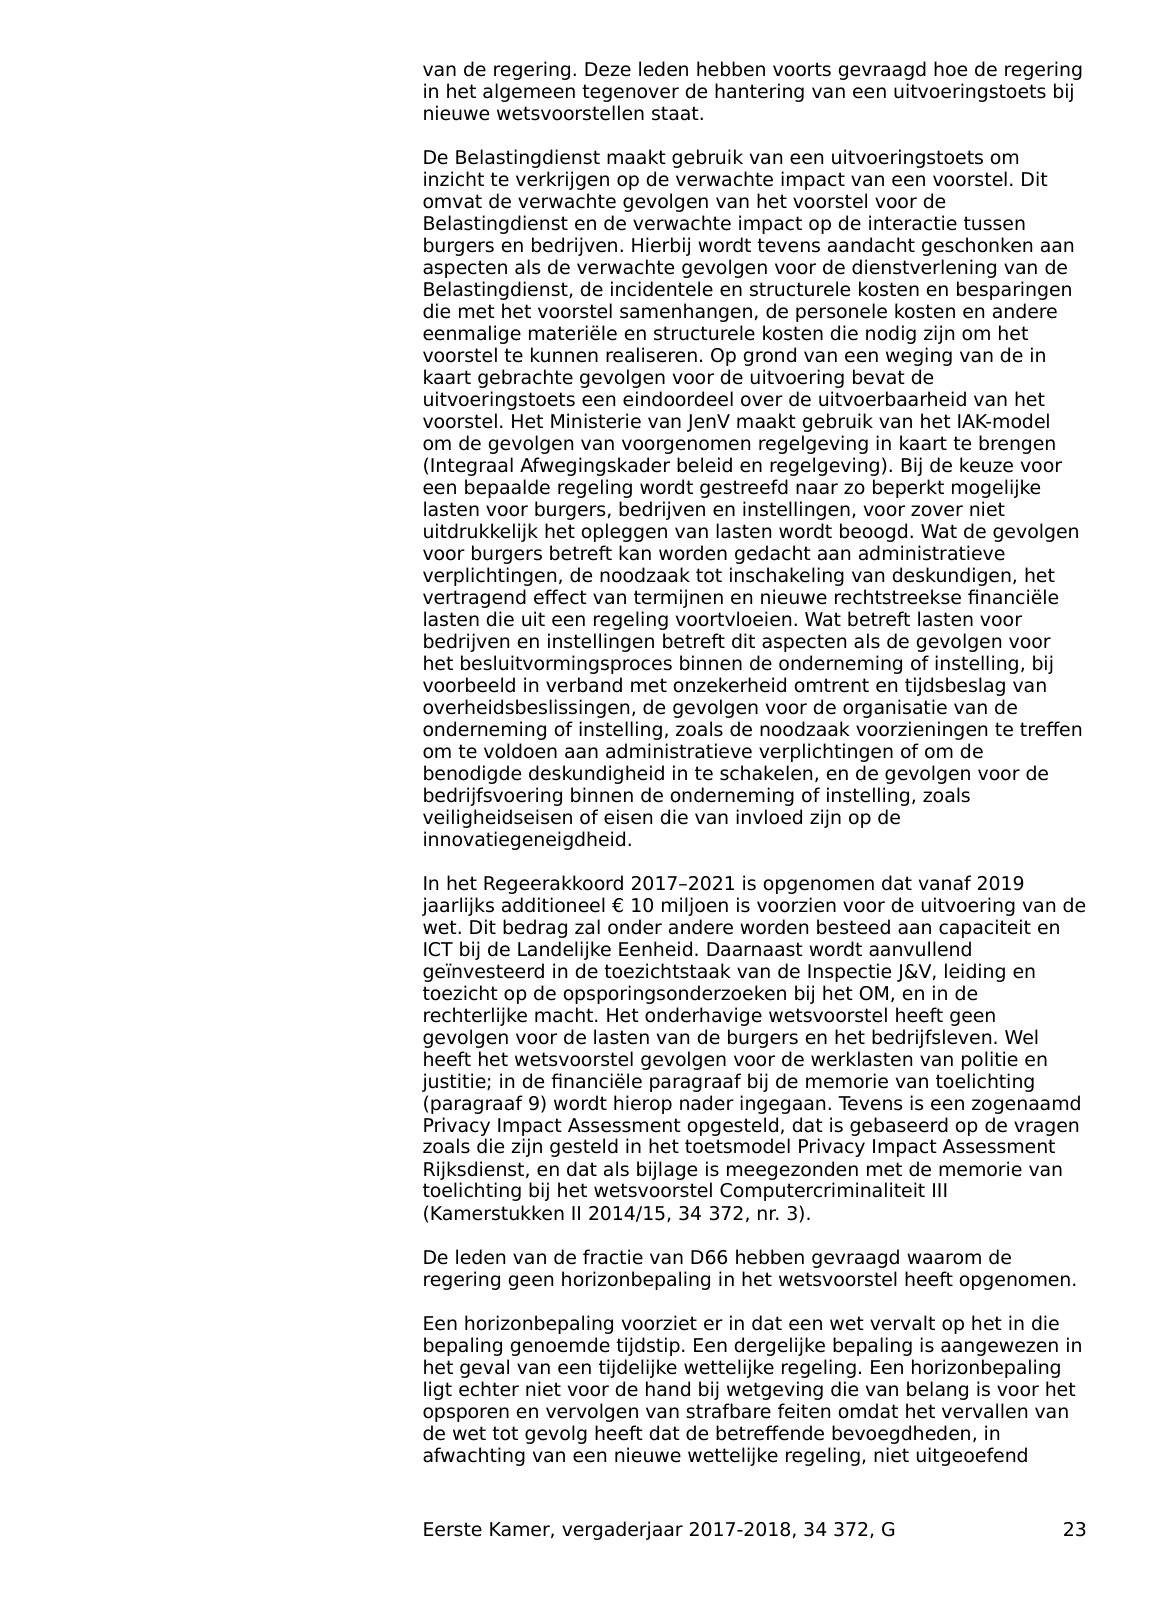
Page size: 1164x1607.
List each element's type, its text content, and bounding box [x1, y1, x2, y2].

text De Belastingdienst maakt gebruik van een uitvoeringstoets om inzicht te verkrijgen op de verwachte impact van een voorstel. Dit omvat de verwachte gevolgen van het voorstel voor de Belastingdienst en de verwachte impact op de interactie tussen burgers en bedrijven. Hierbij wordt tevens aandacht geschonken aan aspecten als de verwachte gevolgen voor de dienstverlening van de Belastingdienst, de incidentele en structurele kosten en besparingen die met het voorstel samenhangen, de personele kosten en andere eenmalige materiële en structurele kosten die nodig zijn om het voorstel te kunnen realiseren. Op grond van een weging van de in kaart gebrachte gevolgen voor de uitvoering bevat de uitvoeringstoets een eindoordeel over de uitvoerbaarheid van het voorstel. Het Ministerie van JenV maakt gebruik van het IAK-model om de gevolgen van voorgenomen regelgeving in kaart te brengen (Integraal Afwegingskader beleid en regelgeving). Bij de keuze voor een bepaalde regeling wordt gestreefd naar zo beperkt mogelijke lasten voor burgers, bedrijven en instellingen, voor zover niet uitdrukkelijk het opleggen van lasten wordt beoogd. Wat de gevolgen voor burgers betreft kan worden gedacht aan administratieve verplichtingen, de noodzaak tot inschakeling van deskundigen, het vertragend effect van termijnen en nieuwe rechtstreekse financiële lasten die uit een regeling voortvloeien. Wat betreft lasten voor bedrijven en instellingen betreft dit aspecten als de gevolgen voor het besluitvormingsproces binnen de onderneming of instelling, bij voorbeeld in verband met onzekerheid omtrent en tijdsbeslag van overheidsbeslissingen, de gevolgen voor de organisatie van de onderneming of instelling, zoals de noodzaak voorzieningen te treffen om te voldoen aan administratieve verplichtingen of om de benodigde deskundigheid in te schakelen, en de gevolgen voor de bedrijfsvoering binnen de onderneming of instelling, zoals veiligheidseisen of eisen die van invloed zijn op de innovatiegeneigdheid. [422, 147, 1087, 851]
text van de regering. Deze leden hebben voorts gevraagd hoe de regering in het algemeen tegenover de hantering van een uitvoeringstoets bij nieuwe wetsvoorstellen staat. [422, 59, 1087, 125]
text In het Regeerakkoord 2017–2021 is opgenomen dat vanaf 2019 jaarlijks additioneel € 10 miljoen is voorzien voor de uitvoering van de wet. Dit bedrag zal onder andere worden besteed aan capaciteit en ICT bij de Landelijke Eenheid. Daarnaast wordt aanvullend geïnvesteerd in de toezichtstaak van de Inspectie J&V, leiding en toezicht op de opsporingsonderzoeken bij het OM, en in de rechterlijke macht. Het onderhavige wetsvoorstel heeft geen gevolgen voor de lasten van de burgers en het bedrijfsleven. Wel heeft het wetsvoorstel gevolgen voor de werklasten van politie en justitie; in de financiële paragraaf bij de memorie van toelichting (paragraaf 9) wordt hierop nader ingegaan. Tevens is een zogenaamd Privacy Impact Assessment opgesteld, dat is gebaseerd op de vragen zoals die zijn gesteld in het toetsmodel Privacy Impact Assessment Rijksdienst, en dat als bijlage is meegezonden met de memorie van toelichting bij het wetsvoorstel Computercriminaliteit III (Kamerstukken II 2014/15, 34 372, nr. 3). [422, 873, 1087, 1224]
text Een horizonbepaling voorziet er in dat een wet vervalt op het in die bepaling genoemde tijdstip. Een dergelijke bepaling is aangewezen in het geval van een tijdelijke wettelijke regeling. Een horizonbepaling ligt echter niet voor de hand bij wetgeving die van belang is voor het opsporen en vervolgen van strafbare feiten omdat het vervallen van de wet tot gevolg heeft dat de betreffende bevoegdheden, in afwachting van een nieuwe wettelijke regeling, niet uitgeoefend [422, 1313, 1087, 1467]
text De leden van de fractie van D66 hebben gevraagd waarom de regering geen horizonbepaling in het wetsvoorstel heeft opgenomen. [422, 1247, 1087, 1291]
